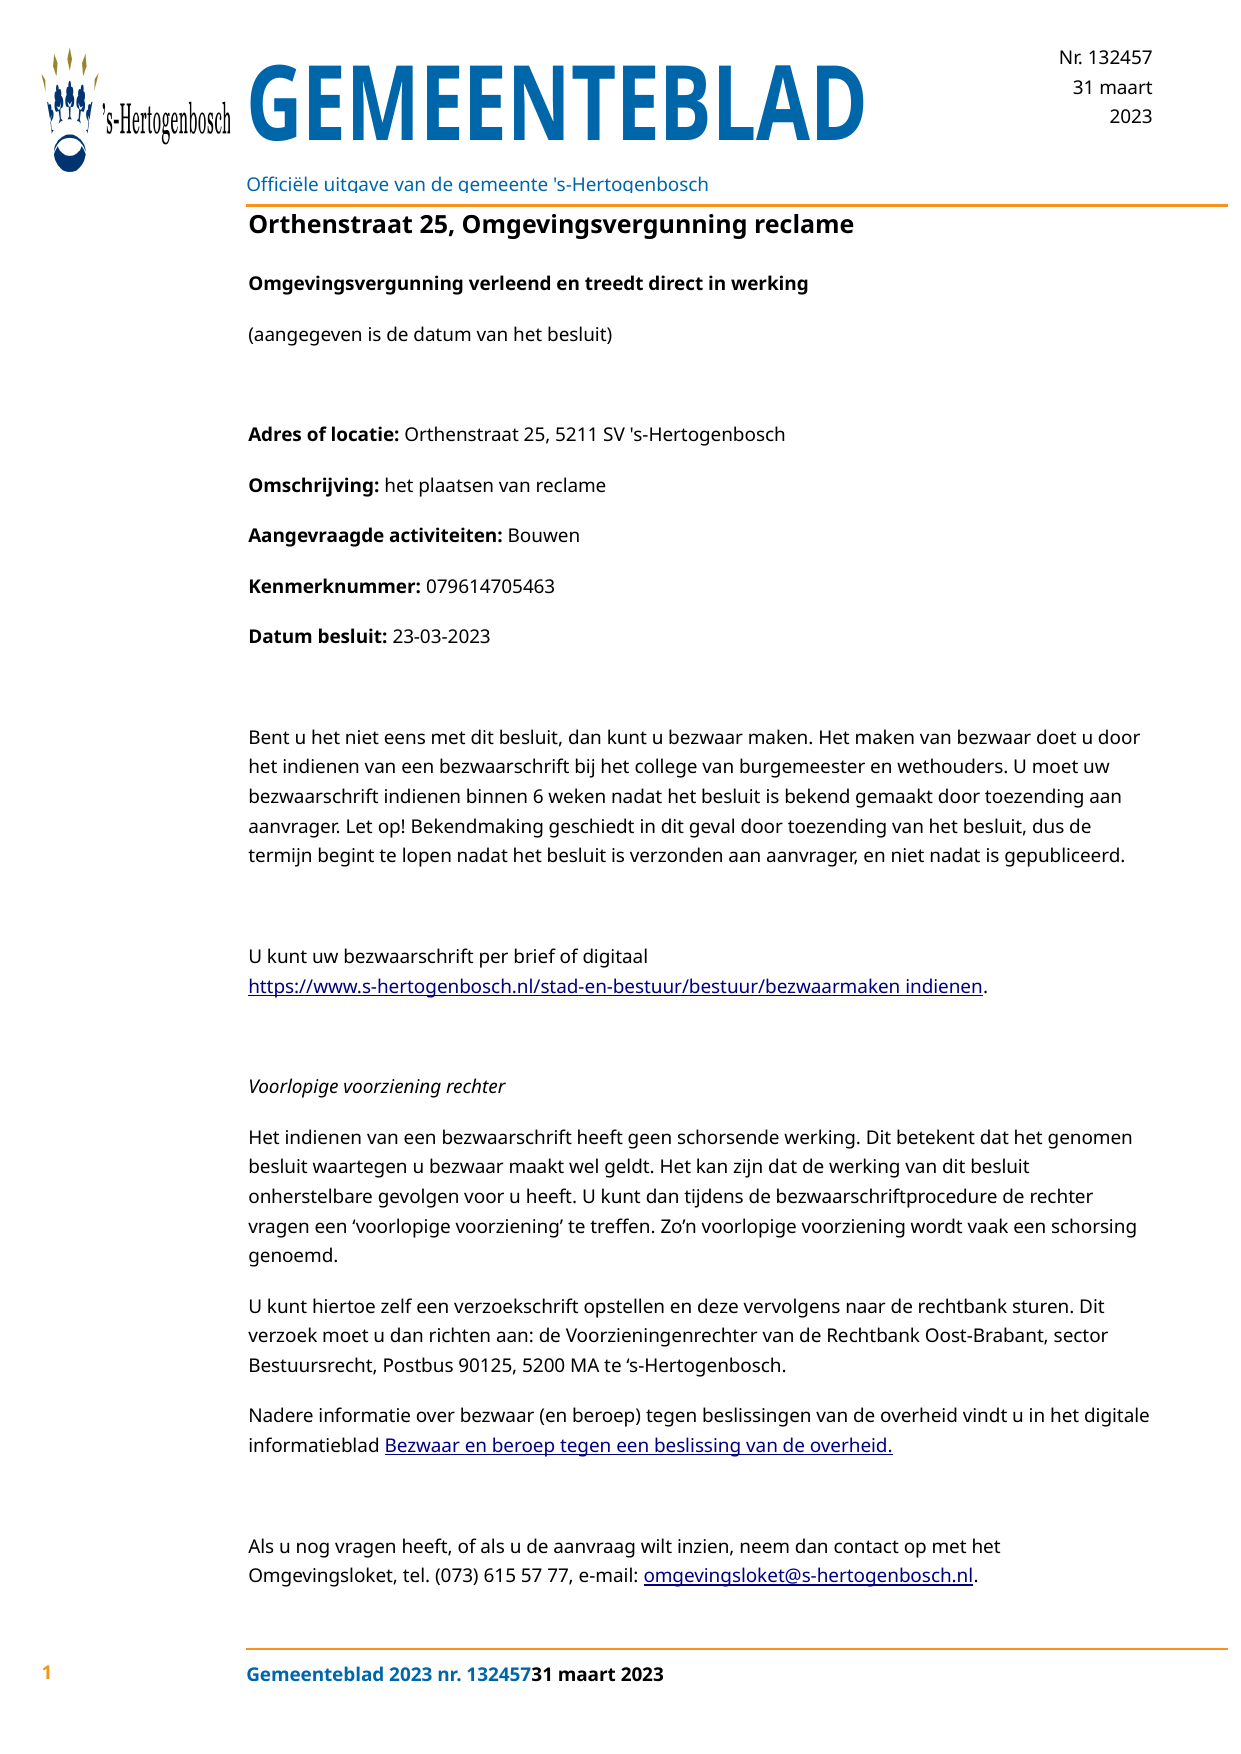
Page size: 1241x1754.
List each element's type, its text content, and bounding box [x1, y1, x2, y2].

text Orthenstraat 25, Omgevingsvergunning reclame [248, 207, 1152, 241]
text Als u nog vragen heeft, of als u de aanvraag wilt inzien, neem dan contact op met het Omgevingsloket, tel. (073) 615 57 77, e-mail: omgevingsloket@s-hertogenbosch.nl. [248, 1533, 1152, 1588]
text Het indienen van een bezwaarschrift heeft geen schorsende werking. Dit betekent dat het genomen besluit waartegen u bezwaar maakt wel geldt. Het kan zijn dat de werking van dit besluit onherstelbare gevolgen voor u heeft. U kunt dan tijdens de bezwaarschriftprocedure de rechter vragen een ‘voorlopige voorziening’ te treffen. Zo’n voorlopige voorziening wordt vaak een schorsing genoemd. [248, 1124, 1152, 1268]
text Bent u het niet eens met dit besluit, dan kunt u bezwaar maken. Het maken van bezwaar doet u door het indienen van een bezwaarschrift bij het college van burgemeester en wethouders. U moet uw bezwaarschrift indienen binnen 6 weken nadat het besluit is bekend gemaakt door toezending aan aanvrager. Let op! Bekendmaking geschiedt in dit geval door toezending van het besluit, dus de termijn begint te lopen nadat het besluit is verzonden aan aanvrager, en niet nadat is gepubliceerd. [248, 724, 1152, 868]
text Kenmerknummer: 079614705463 [248, 573, 1152, 598]
text Omgevingsvergunning verleend en treedt direct in werking [248, 270, 1152, 296]
text Voorlopige voorziening rechter [248, 1074, 1152, 1099]
text Omschrijving: het plaatsen van reclame [248, 472, 1152, 498]
text U kunt uw bezwaarschrift per brief of digitaal https://www.s-hertogenbosch.nl/stad-en-bestuur/bestuur/bezwaarmaken indienen. [248, 943, 1152, 998]
text Nadere informatie over bezwaar (en beroep) tegen beslissingen van de overheid vindt u in het digitale informatieblad Bezwaar en beroep tegen een beslissing van de overheid. [248, 1402, 1152, 1458]
text Datum besluit: 23-03-2023 [248, 623, 1152, 649]
picture [41, 47, 231, 172]
text (aangegeven is de datum van het besluit) [248, 321, 1152, 346]
text U kunt hiertoe zelf een verzoekschrift opstellen en deze vervolgens naar de rechtbank sturen. Dit verzoek moet u dan richten aan: de Voorzieningenrechter van de Rechtbank Oost-Brabant, sector Bestuursrecht, Postbus 90125, 5200 MA te ‘s-Hertogenbosch. [248, 1293, 1152, 1378]
text Adres of locatie: Orthenstraat 25, 5211 SV 's-Hertogenbosch [248, 422, 1152, 447]
text Aangevraagde activiteiten: Bouwen [248, 522, 1152, 548]
